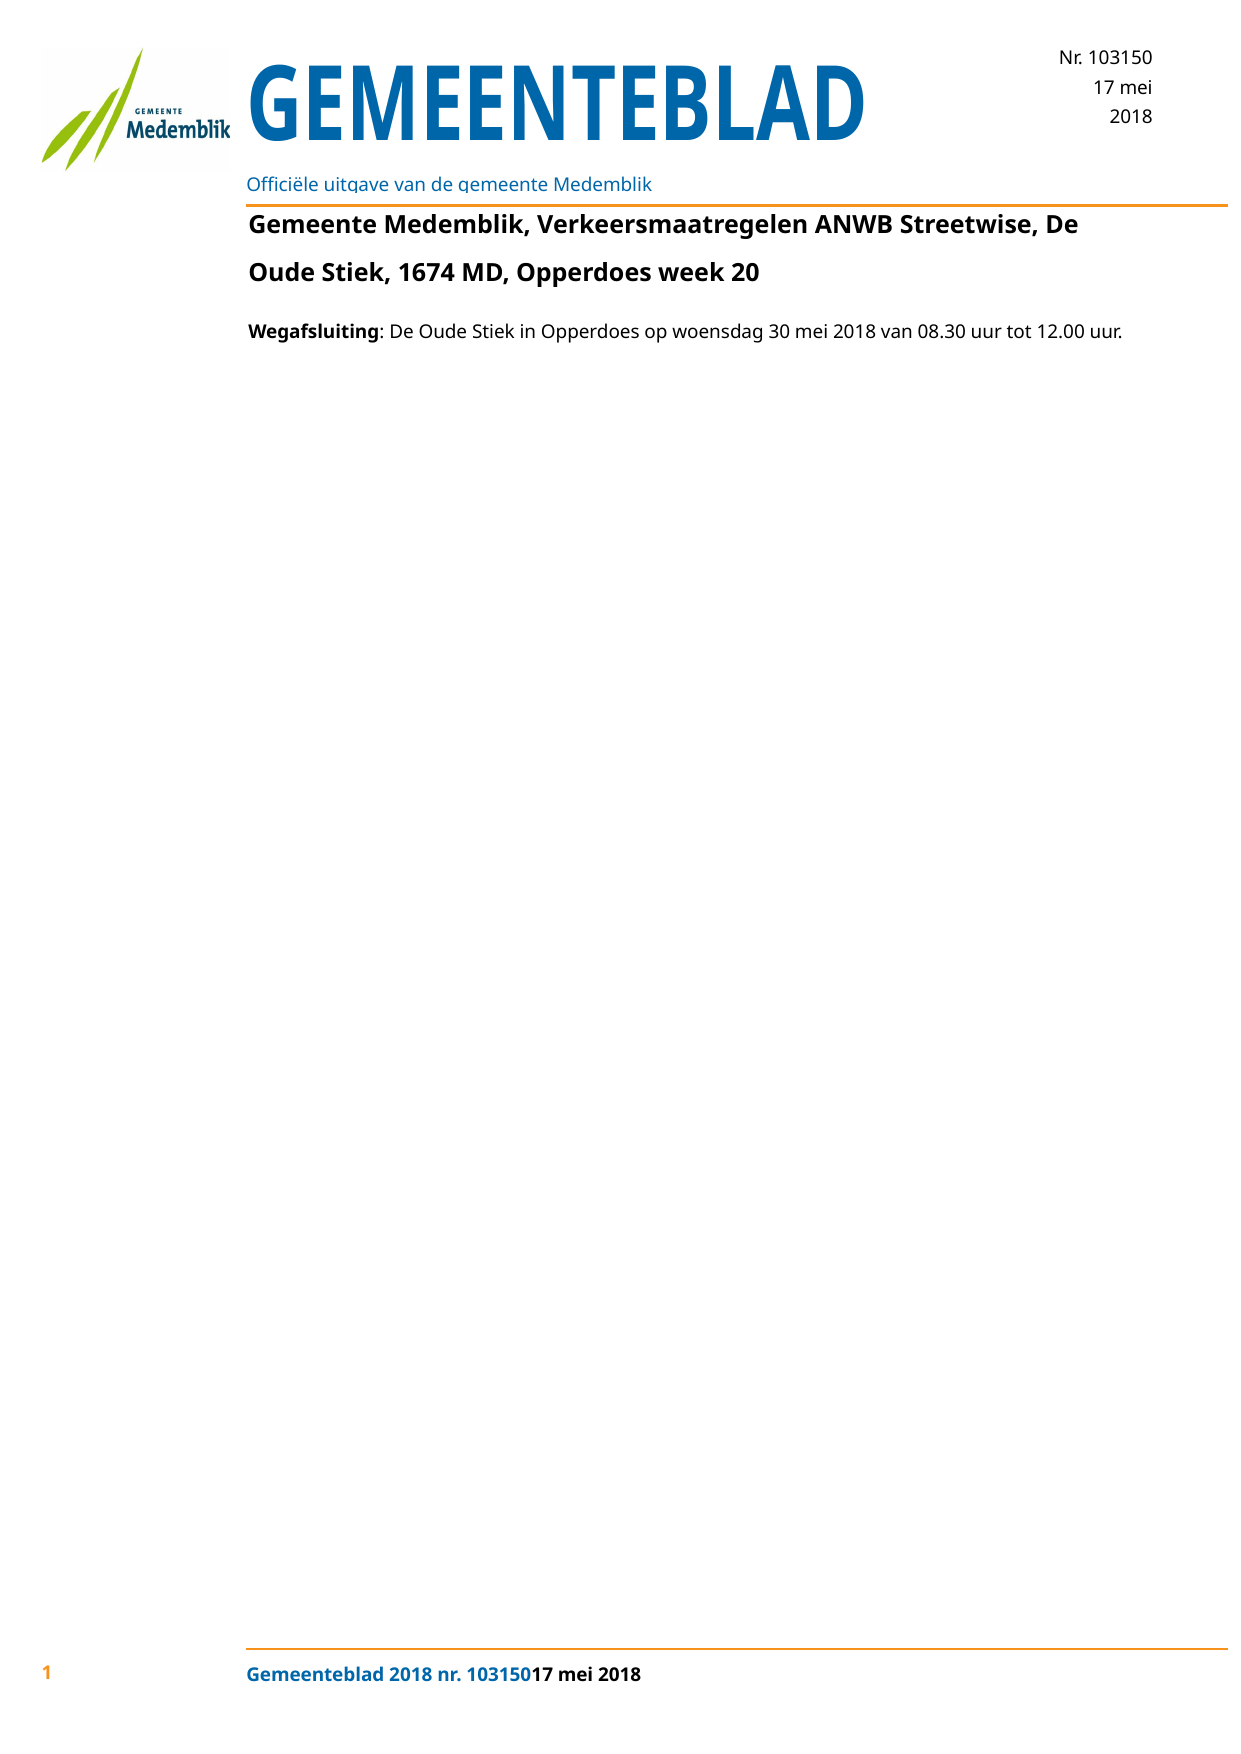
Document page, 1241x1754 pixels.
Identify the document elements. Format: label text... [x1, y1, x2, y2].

text Wegafsluiting: De Oude Stiek in Opperdoes op woensdag 30 mei 2018 van 08.30 uur tot 12.00 uur. [248, 318, 1152, 344]
picture [41, 47, 231, 172]
text Gemeente Medemblik, Verkeersmaatregelen ANWB Streetwise, De Oude Stiek, 1674 MD, Opperdoes week 20 [248, 207, 1152, 288]
